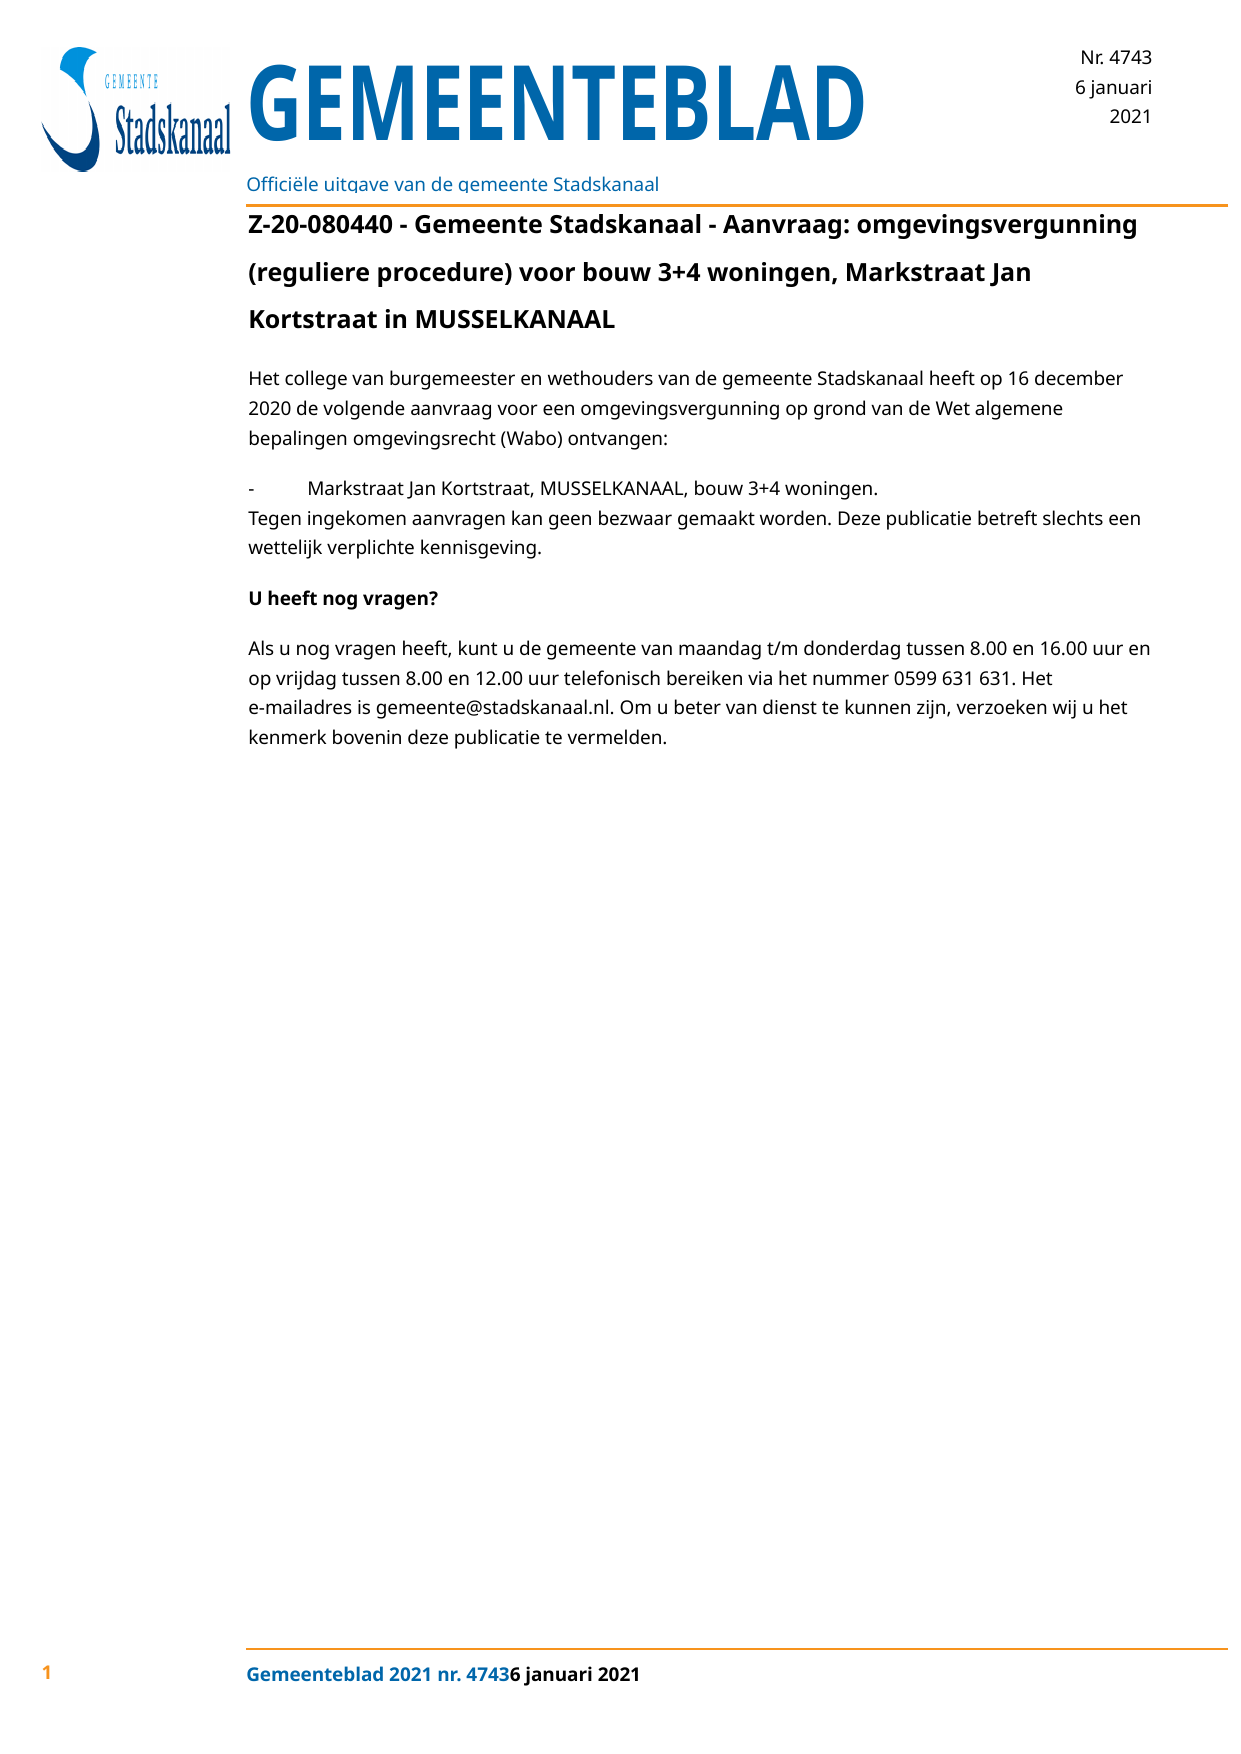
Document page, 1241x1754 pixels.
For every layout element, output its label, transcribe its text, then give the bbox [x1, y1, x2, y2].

list Markstraat Jan Kortstraat, MUSSELKANAAL, bouw 3+4 woningen. [248, 475, 1152, 501]
picture [41, 47, 231, 172]
text Het college van burgemeester en wethouders van de gemeente Stadskanaal heeft op 16 december 2020 de volgende aanvraag voor een omgevingsvergunning op grond van de Wet algemene bepalingen omgevingsrecht (Wabo) ontvangen: [248, 366, 1152, 450]
text Als u nog vragen heeft, kunt u de gemeente van maandag t/m donderdag tussen 8.00 en 16.00 uur en op vrijdag tussen 8.00 en 12.00 uur telefonisch bereiken via het nummer 0599 631 631. Het e‑mailadres is gemeente@stadskanaal.nl. Om u beter van dienst te kunnen zijn, verzoeken wij u het kenmerk bovenin deze publicatie te vermelden. [248, 635, 1152, 749]
text U heeft nog vragen? [248, 585, 1152, 610]
text Z-20-080440 - Gemeente Stadskanaal - Aanvraag: omgevingsvergunning (reguliere procedure) voor bouw 3+4 woningen, Markstraat Jan Kortstraat in MUSSELKANAAL [248, 207, 1152, 336]
text Tegen ingekomen aanvragen kan geen bezwaar gemaakt worden. Deze publicatie betreft slechts een wettelijk verplichte kennisgeving. [248, 505, 1152, 560]
